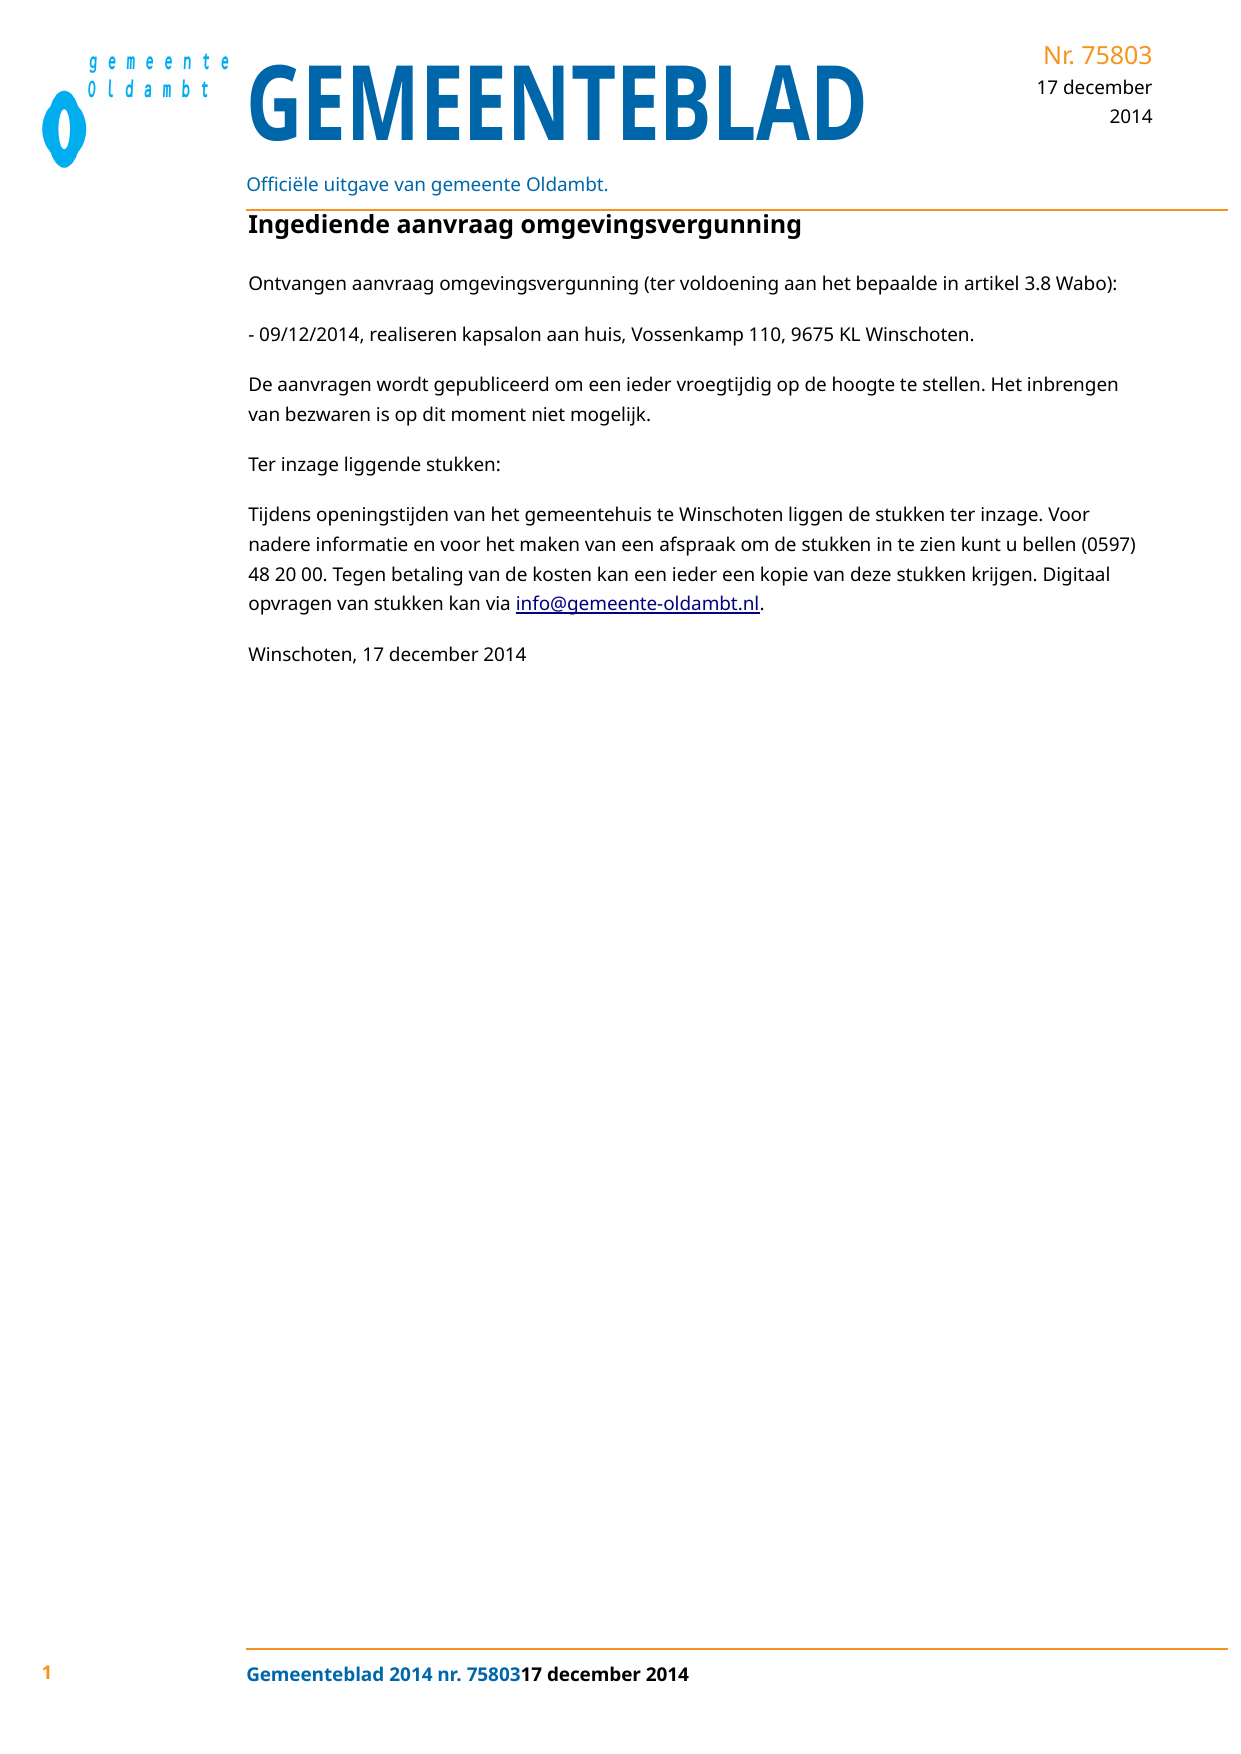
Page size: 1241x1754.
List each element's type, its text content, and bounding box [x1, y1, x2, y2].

text Ter inzage liggende stukken: [248, 451, 1152, 477]
text - 09/12/2014, realiseren kapsalon aan huis, Vossenkamp 110, 9675 KL Winschoten. [248, 321, 1152, 346]
text Winschoten, 17 december 2014 [248, 641, 1152, 666]
text Tijdens openingstijden van het gemeentehuis te Winschoten liggen de stukken ter inzage. Voor nadere informatie en voor het maken van een afspraak om de stukken in te zien kunt u bellen (0597) 48 20 00. Tegen betaling van de kosten kan een ieder een kopie van deze stukken krijgen. Digitaal opvragen van stukken kan via info@gemeente-oldambt.nl. [248, 502, 1152, 616]
picture [41, 47, 231, 172]
text Ingediende aanvraag omgevingsvergunning [248, 211, 1152, 241]
text De aanvragen wordt gepubliceerd om een ieder vroegtijdig op de hoogte te stellen. Het inbrengen van bezwaren is op dit moment niet mogelijk. [248, 371, 1152, 426]
text Ontvangen aanvraag omgevingsvergunning (ter voldoening aan het bepaalde in artikel 3.8 Wabo): [248, 270, 1152, 296]
